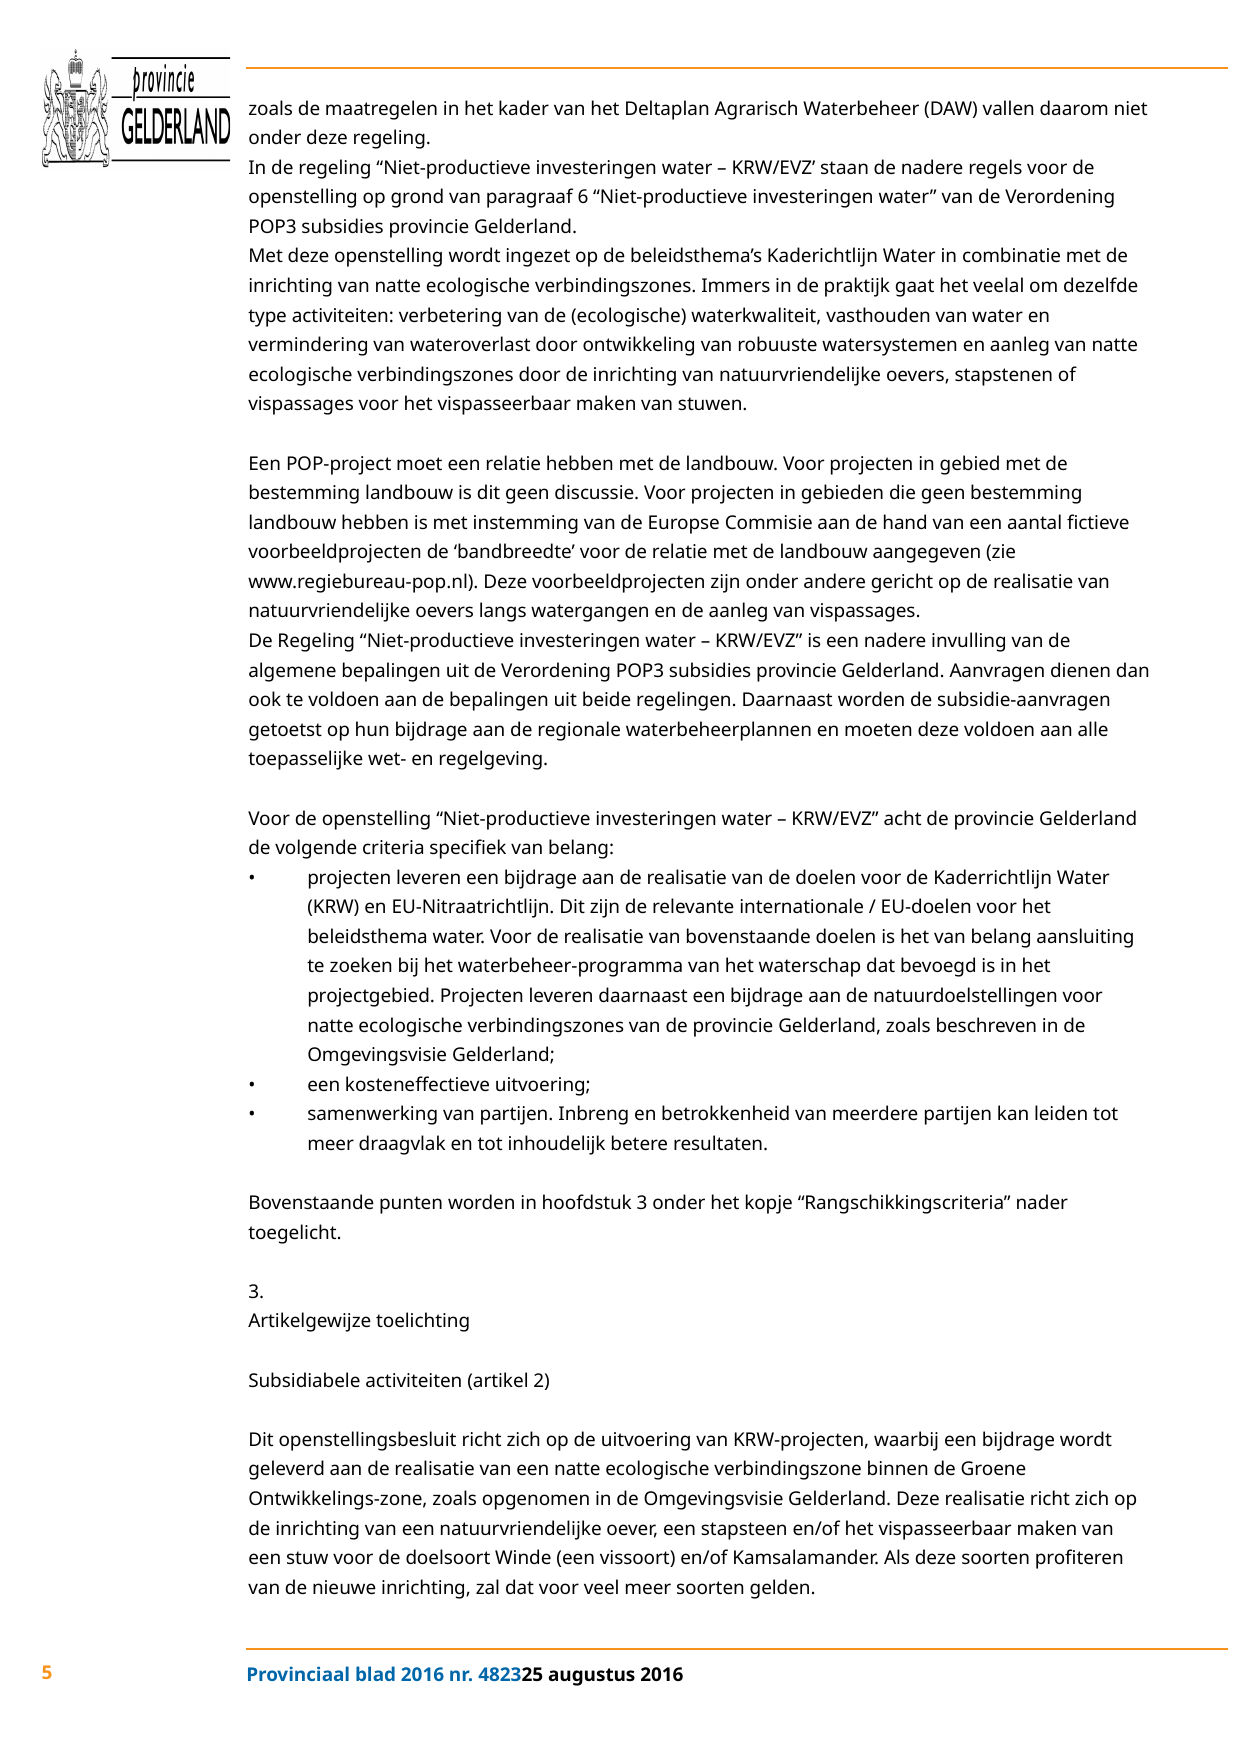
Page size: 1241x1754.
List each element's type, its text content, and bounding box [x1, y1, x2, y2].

picture [41, 47, 231, 172]
text zoals de maatregelen in het kader van het Deltaplan Agrarisch Waterbeheer (DAW) vallen daarom niet onder deze regeling. [248, 95, 1152, 150]
list een kosteneffectieve uitvoering; [248, 1071, 1152, 1097]
text Bovenstaande punten worden in hoofdstuk 3 onder het kopje “Rangschikkingscriteria” nader toegelicht. [248, 1189, 1152, 1245]
list samenwerking van partijen. Inbreng en betrokkenheid van meerdere partijen kan leiden tot meer draagvlak en tot inhoudelijk betere resultaten. [248, 1101, 1152, 1156]
text Een POP-project moet een relatie hebben met de landbouw. Voor projecten in gebied met de bestemming landbouw is dit geen discussie. Voor projecten in gebieden die geen bestemming landbouw hebben is met instemming van de Europse Commisie aan de hand van een aantal fictieve voorbeeldprojecten de ‘bandbreedte’ voor de relatie met de landbouw aangegeven (zie www.regiebureau-pop.nl). Deze voorbeeldprojecten zijn onder andere gericht op de realisatie van natuurvriendelijke oevers langs watergangen en de aanleg van vispassages. [248, 450, 1152, 623]
text 3. [248, 1278, 1152, 1304]
text Met deze openstelling wordt ingezet op de beleidsthema’s Kaderichtlijn Water in combinatie met de inrichting van natte ecologische verbindingszones. Immers in de praktijk gaat het veelal om dezelfde type activiteiten: verbetering van de (ecologische) waterkwaliteit, vasthouden van water en vermindering van wateroverlast door ontwikkeling van robuuste watersystemen en aanleg van natte ecologische verbindingszones door de inrichting van natuurvriendelijke oevers, stapstenen of vispassages voor het vispasseerbaar maken van stuwen. [248, 243, 1152, 416]
text Voor de openstelling “Niet-productieve investeringen water – KRW/EVZ” acht de provincie Gelderland de volgende criteria specifiek van belang: [248, 805, 1152, 860]
text Dit openstellingsbesluit richt zich op de uitvoering van KRW-projecten, waarbij een bijdrage wordt geleverd aan de realisatie van een natte ecologische verbindingszone binnen de Groene Ontwikkelings-zone, zoals opgenomen in de Omgevingsvisie Gelderland. Deze realisatie richt zich op de inrichting van een natuurvriendelijke oever, een stapsteen en/of het vispasseerbaar maken van een stuw voor de doelsoort Winde (een vissoort) en/of Kamsalamander. Als deze soorten profiteren van de nieuwe inrichting, zal dat voor veel meer soorten gelden. [248, 1426, 1152, 1600]
text Artikelgewijze toelichting [248, 1308, 1152, 1333]
text In de regeling “Niet-productieve investeringen water – KRW/EVZ’ staan de nadere regels voor de openstelling op grond van paragraaf 6 “Niet-productieve investeringen water” van de Verordening POP3 subsidies provincie Gelderland. [248, 154, 1152, 239]
list projecten leveren een bijdrage aan de realisatie van de doelen voor de Kaderrichtlijn Water (KRW) en EU-Nitraatrichtlijn. Dit zijn de relevante internationale / EU-doelen voor het beleidsthema water. Voor de realisatie van bovenstaande doelen is het van belang aansluiting te zoeken bij het waterbeheer-programma van het waterschap dat bevoegd is in het projectgebied. Projecten leveren daarnaast een bijdrage aan de natuurdoelstellingen voor natte ecologische verbindingszones van de provincie Gelderland, zoals beschreven in de Omgevingsvisie Gelderland; [248, 864, 1152, 1067]
text De Regeling “Niet-productieve investeringen water – KRW/EVZ” is een nadere invulling van de algemene bepalingen uit de Verordening POP3 subsidies provincie Gelderland. Aanvragen dienen dan ook te voldoen aan de bepalingen uit beide regelingen. Daarnaast worden de subsidie-aanvragen getoetst op hun bijdrage aan de regionale waterbeheerplannen en moeten deze voldoen aan alle toepasselijke wet- en regelgeving. [248, 627, 1152, 771]
text Subsidiabele activiteiten (artikel 2) [248, 1367, 1152, 1393]
